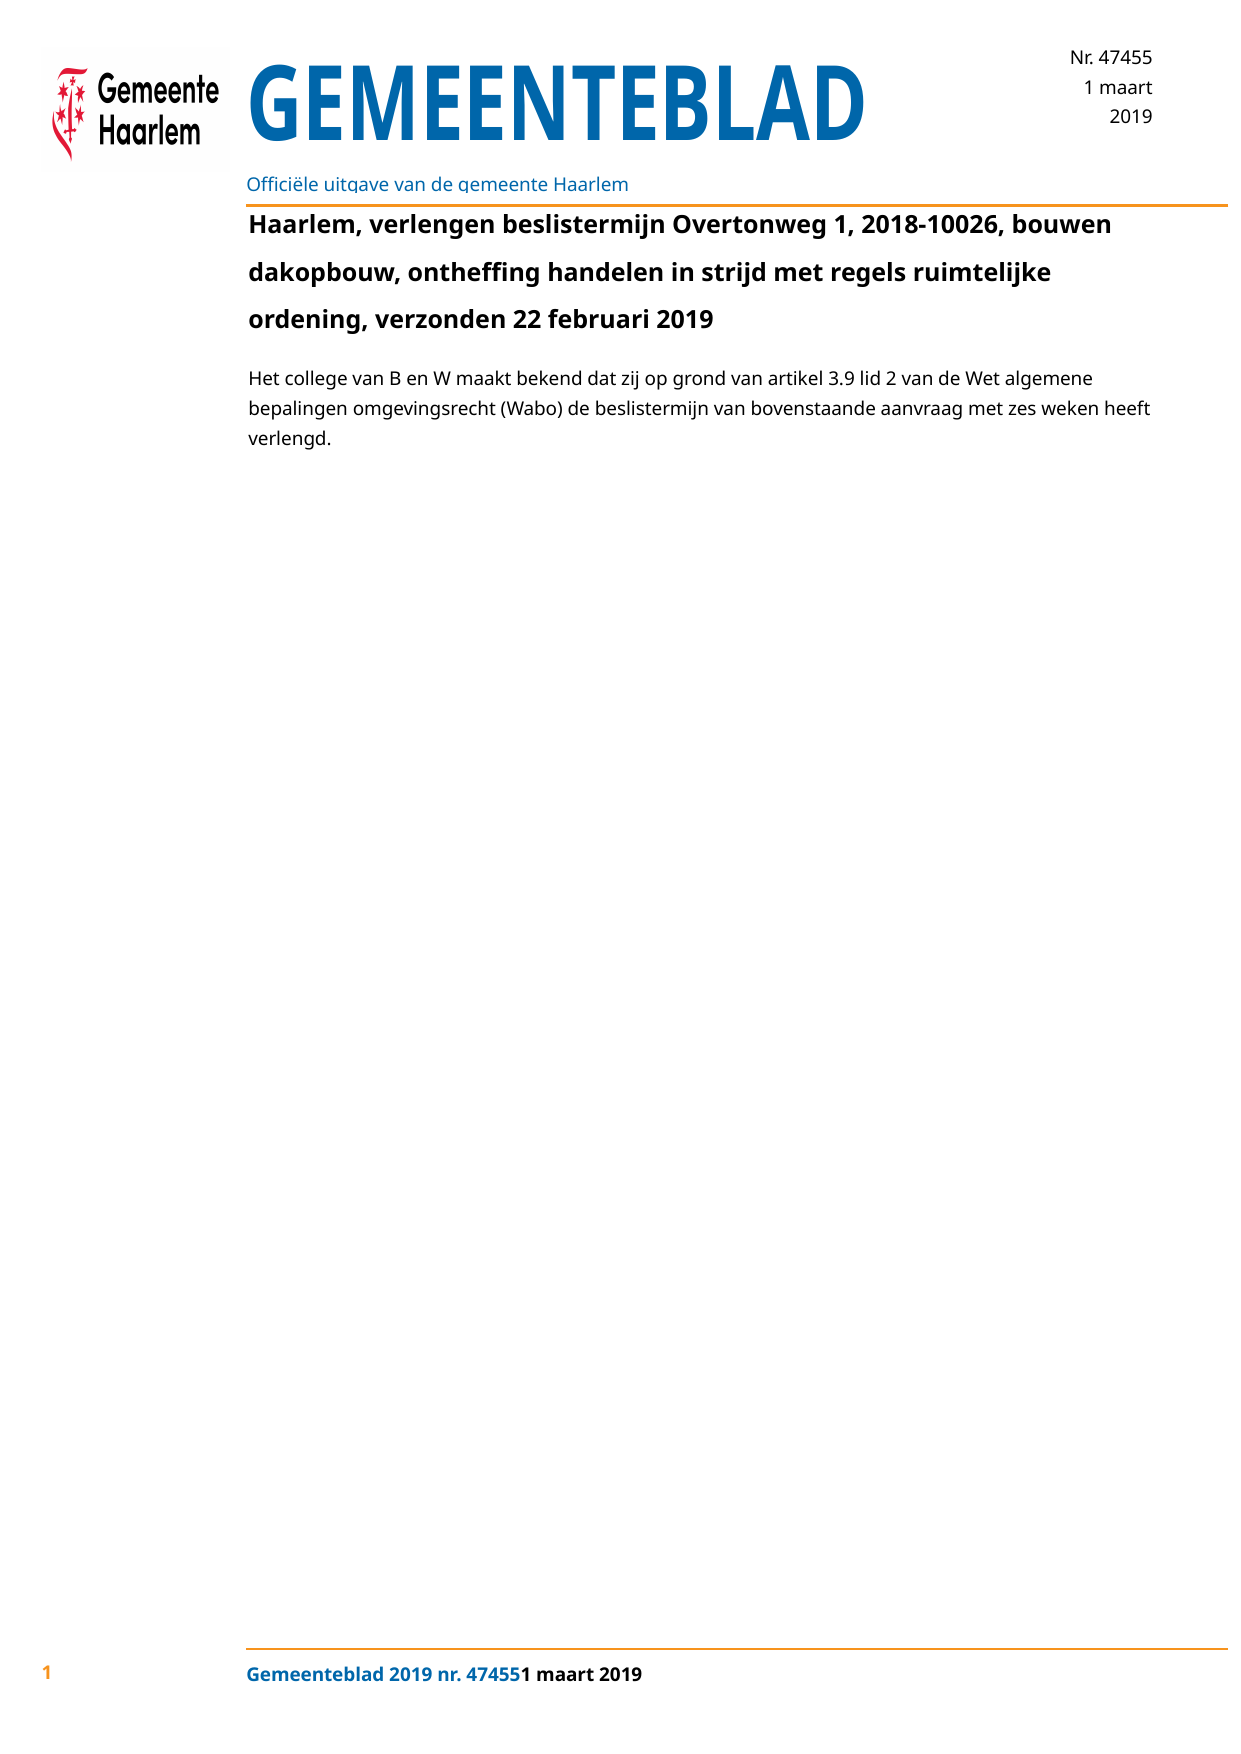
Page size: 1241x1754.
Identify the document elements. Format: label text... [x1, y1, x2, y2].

picture [41, 47, 231, 172]
text Haarlem, verlengen beslistermijn Overtonweg 1, 2018-10026, bouwen dakopbouw, ontheffing handelen in strijd met regels ruimtelijke ordening, verzonden 22 februari 2019 [248, 207, 1152, 336]
text Het college van B en W maakt bekend dat zij op grond van artikel 3.9 lid 2 van de Wet algemene bepalingen omgevingsrecht (Wabo) de beslistermijn van bovenstaande aanvraag met zes weken heeft verlengd. [248, 366, 1152, 450]
